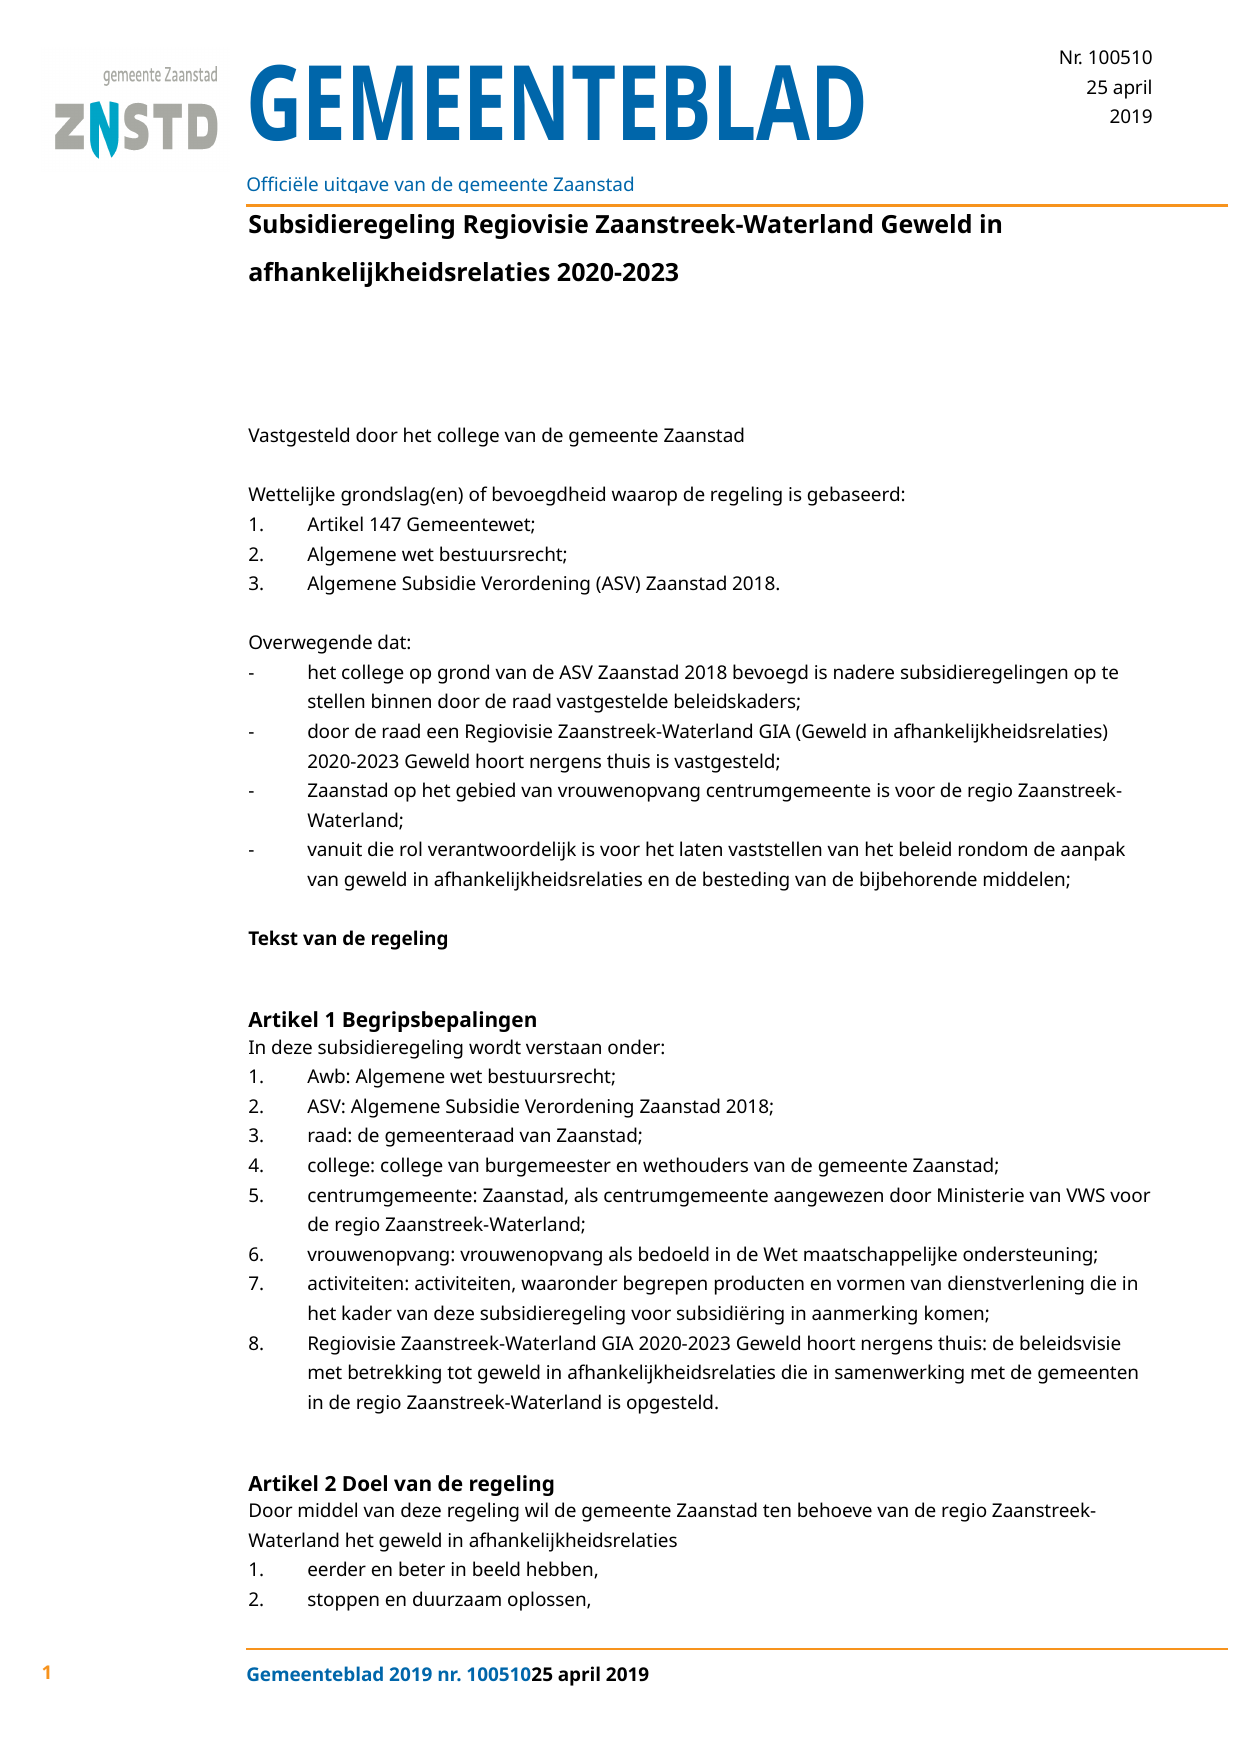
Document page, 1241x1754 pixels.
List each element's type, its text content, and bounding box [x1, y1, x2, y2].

text Tekst van de regeling [248, 925, 1152, 951]
list centrumgemeente: Zaanstad, als centrumgemeente aangewezen door Ministerie van VWS voor de regio Zaanstreek-Waterland; [248, 1182, 1152, 1237]
list Zaanstad op het gebied van vrouwenopvang centrumgemeente is voor de regio Zaanstreek-Waterland; [248, 777, 1152, 833]
text Wettelijke grondslag(en) of bevoegdheid waarop de regeling is gebaseerd: [248, 482, 1152, 507]
list het college op grond van de ASV Zaanstad 2018 bevoegd is nadere subsidieregelingen op te stellen binnen door de raad vastgestelde beleidskaders; [248, 659, 1152, 714]
list Algemene wet bestuursrecht; [248, 541, 1152, 567]
list activiteiten: activiteiten, waaronder begrepen producten en vormen van dienstverlening die in het kader van deze subsidieregeling voor subsidiëring in aanmerking komen; [248, 1271, 1152, 1326]
list Algemene Subsidie Verordening (ASV) Zaanstad 2018. [248, 570, 1152, 596]
list vrouwenopvang: vrouwenopvang als bedoeld in de Wet maatschappelijke ondersteuning; [248, 1241, 1152, 1267]
picture [41, 47, 231, 172]
text Subsidieregeling Regiovisie Zaanstreek-Waterland Geweld in afhankelijkheidsrelaties 2020-2023 [248, 207, 1152, 288]
list ASV: Algemene Subsidie Verordening Zaanstad 2018; [248, 1093, 1152, 1119]
text Artikel 1 Begripsbepalingen [248, 1005, 1152, 1034]
text In deze subsidieregeling wordt verstaan onder: [248, 1034, 1152, 1059]
text Overwegende dat: [248, 629, 1152, 655]
list vanuit die rol verantwoordelijk is voor het laten vaststellen van het beleid rondom de aanpak van geweld in afhankelijkheidsrelaties en de besteding van de bijbehorende middelen; [248, 837, 1152, 892]
list stoppen en duurzaam oplossen, [248, 1586, 1152, 1612]
text Artikel 2 Doel van de regeling [248, 1469, 1152, 1497]
list college: college van burgemeester en wethouders van de gemeente Zaanstad; [248, 1152, 1152, 1178]
list Regiovisie Zaanstreek-Waterland GIA 2020-2023 Geweld hoort nergens thuis: de beleidsvisie met betrekking tot geweld in afhankelijkheidsrelaties die in samenwerking met de gemeenten in de regio Zaanstreek-Waterland is opgesteld. [248, 1330, 1152, 1414]
list eerder en beter in beeld hebben, [248, 1556, 1152, 1582]
text Vastgesteld door het college van de gemeente Zaanstad [248, 422, 1152, 448]
list door de raad een Regiovisie Zaanstreek-Waterland GIA (Geweld in afhankelijkheidsrelaties) 2020-2023 Geweld hoort nergens thuis is vastgesteld; [248, 718, 1152, 774]
list raad: de gemeenteraad van Zaanstad; [248, 1123, 1152, 1148]
list Awb: Algemene wet bestuursrecht; [248, 1063, 1152, 1089]
text Door middel van deze regeling wil de gemeente Zaanstad ten behoeve van de regio Zaanstreek-Waterland het geweld in afhankelijkheidsrelaties [248, 1497, 1152, 1553]
list Artikel 147 Gemeentewet; [248, 511, 1152, 537]
